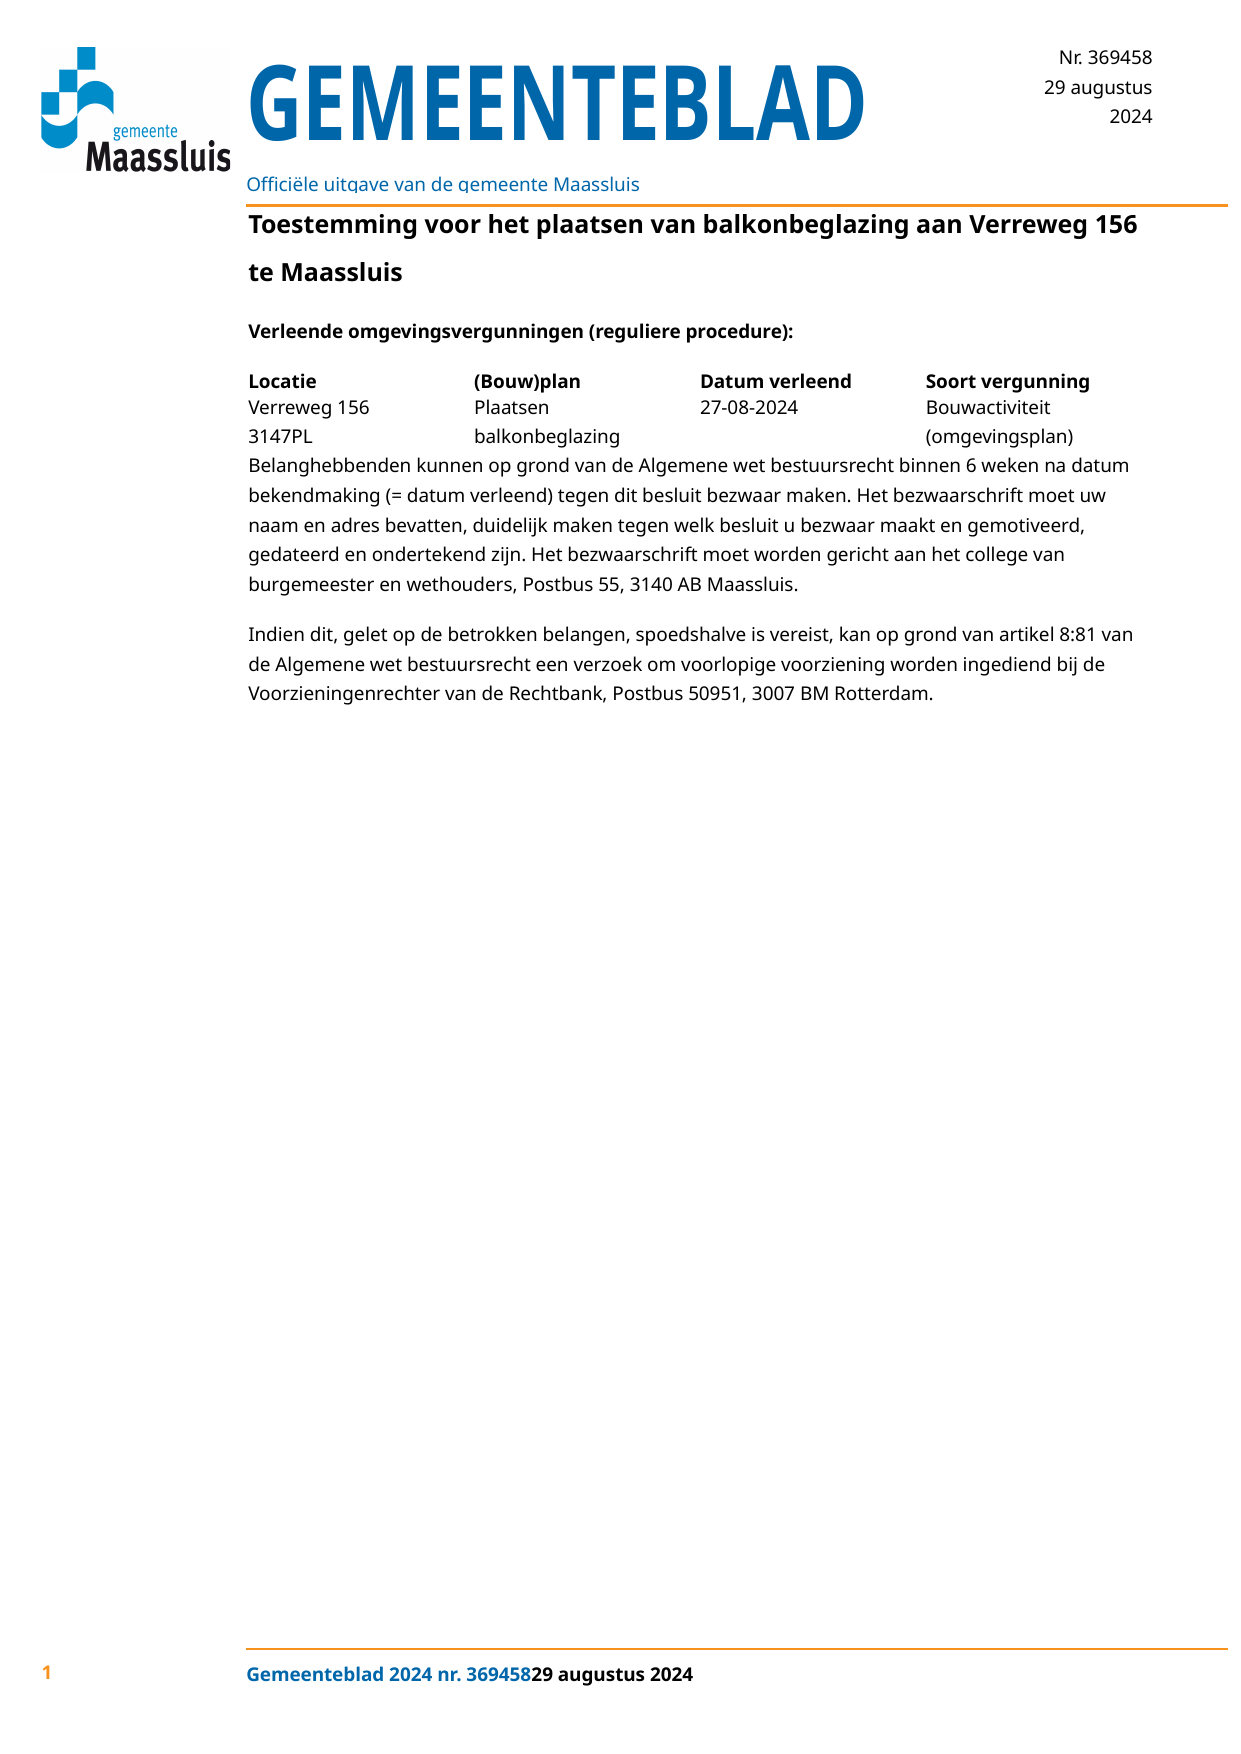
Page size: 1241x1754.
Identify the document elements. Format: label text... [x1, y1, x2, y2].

text Indien dit, gelet op de betrokken belangen, spoedshalve is vereist, kan op grond van artikel 8:81 van de Algemene wet bestuursrecht een verzoek om voorlopige voorziening worden ingediend bij de Voorzieningenrechter van de Rechtbank, Postbus 50951, 3007 BM Rotterdam. [248, 621, 1152, 706]
table_cell Bouwactiviteit (omgevingsplan) [926, 394, 1152, 449]
table_cell Verreweg 156 3147PL [248, 394, 474, 449]
table_header (Bouw)plan [474, 369, 700, 394]
table_header Datum verleend [700, 369, 926, 394]
table_cell Plaatsen balkonbeglazing [474, 394, 700, 449]
picture [41, 47, 77, 92]
table_header Locatie [248, 369, 474, 394]
text Toestemming voor het plaatsen van balkonbeglazing aan Verreweg 156 te Maassluis [248, 207, 1152, 288]
text Verleende omgevingsvergunningen (reguliere procedure): [248, 318, 1152, 344]
table_cell 27-08-2024 [700, 394, 926, 449]
text Belanghebbenden kunnen op grond van de Algemene wet bestuursrecht binnen 6 weken na datum bekendmaking (= datum verleend) tegen dit besluit bezwaar maken. Het bezwaarschrift moet uw naam en adres bevatten, duidelijk maken tegen welk besluit u bezwaar maakt en gemotiveerd, gedateerd en ondertekend zijn. Het bezwaarschrift moet worden gericht aan het college van burgemeester en wethouders, Postbus 55, 3140 AB Maassluis. [248, 453, 1152, 597]
picture [41, 47, 231, 172]
table_header Soort vergunning [926, 369, 1152, 394]
